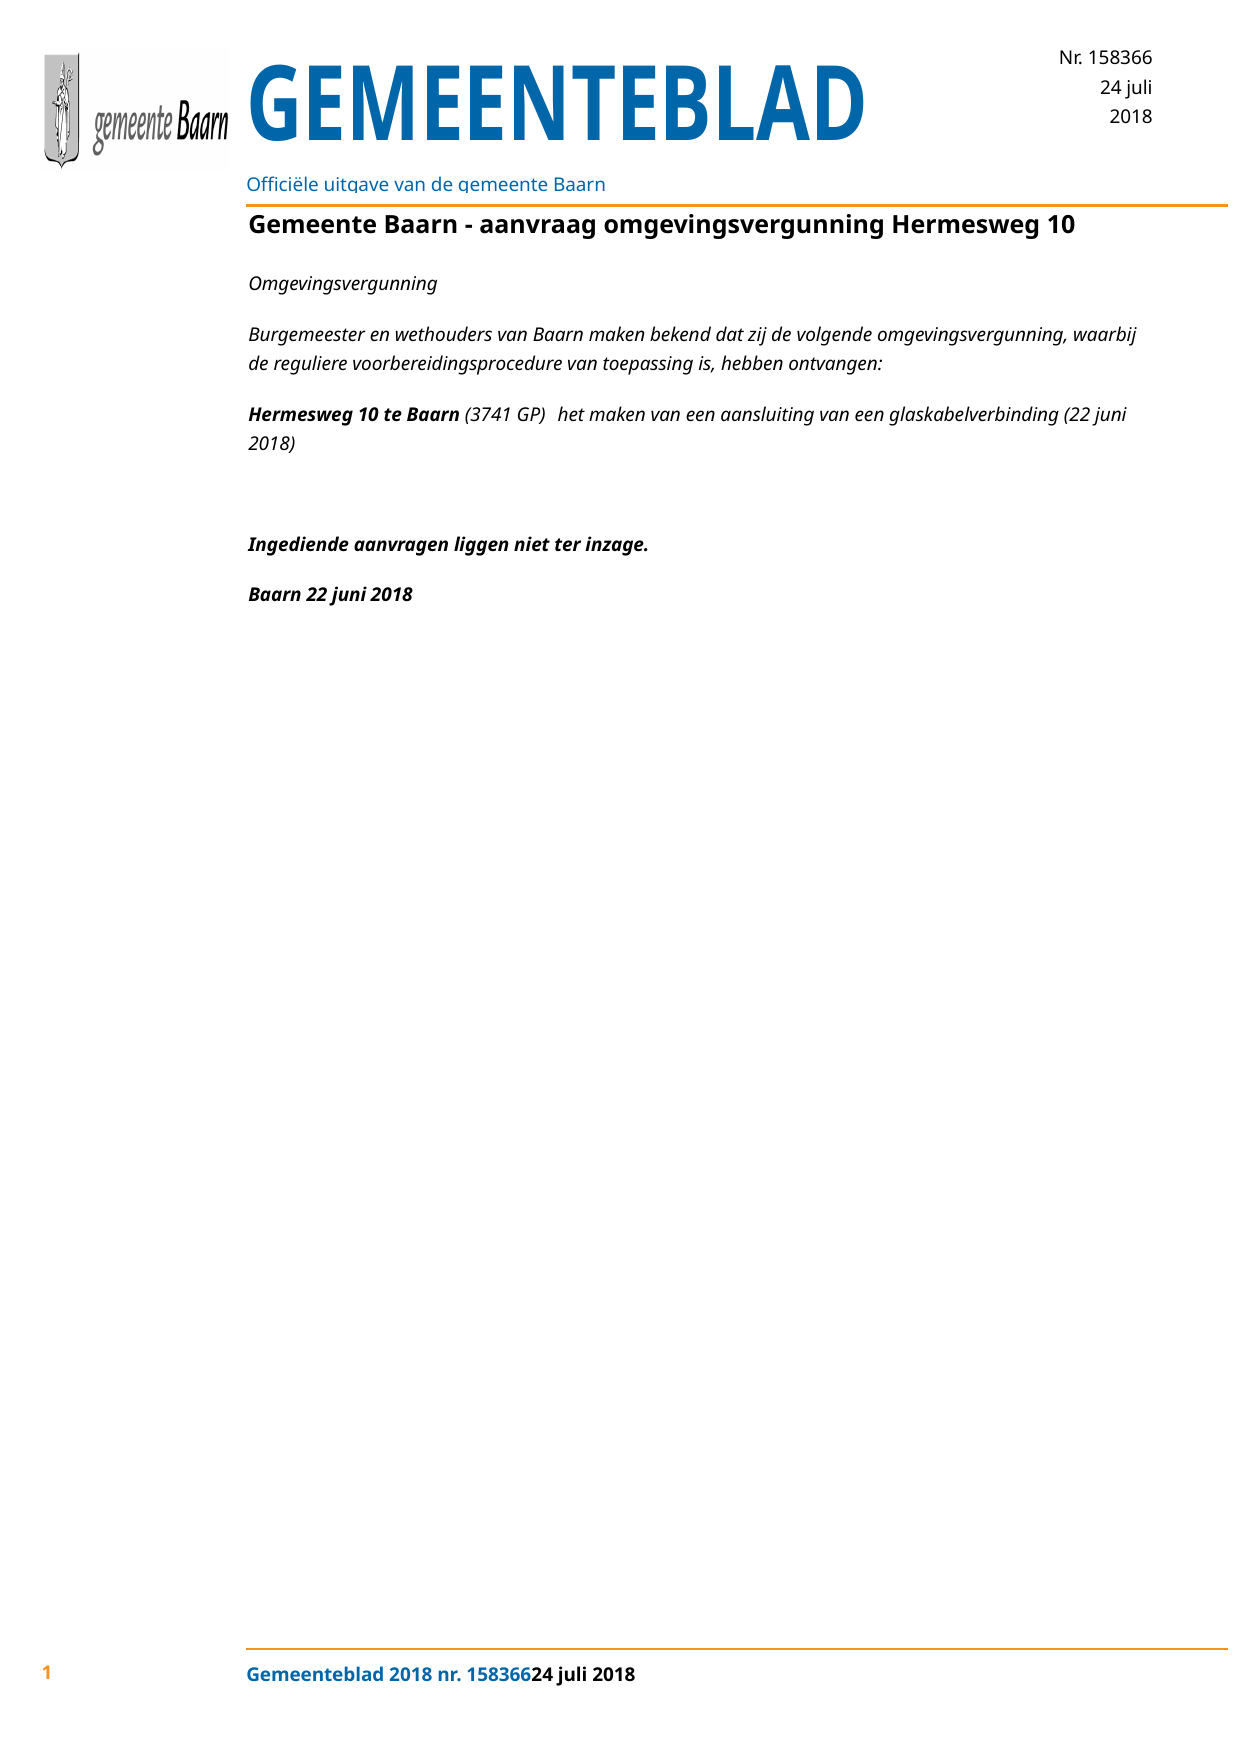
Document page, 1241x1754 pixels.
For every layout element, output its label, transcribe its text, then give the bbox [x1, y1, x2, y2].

text Hermesweg 10 te Baarn (3741 GP) het maken van een aansluiting van een glaskabelverbinding (22 juni 2018) [248, 401, 1152, 456]
text Gemeente Baarn - aanvraag omgevingsvergunning Hermesweg 10 [248, 207, 1152, 241]
text Ingediende aanvragen liggen niet ter inzage. [248, 531, 1152, 557]
picture [41, 47, 231, 172]
text Burgemeester en wethouders van Baarn maken bekend dat zij de volgende omgevingsvergunning, waarbij de reguliere voorbereidingsprocedure van toepassing is, hebben ontvangen: [248, 321, 1152, 376]
text Baarn 22 juni 2018 [248, 582, 1152, 607]
text Omgevingsvergunning [248, 270, 1152, 296]
